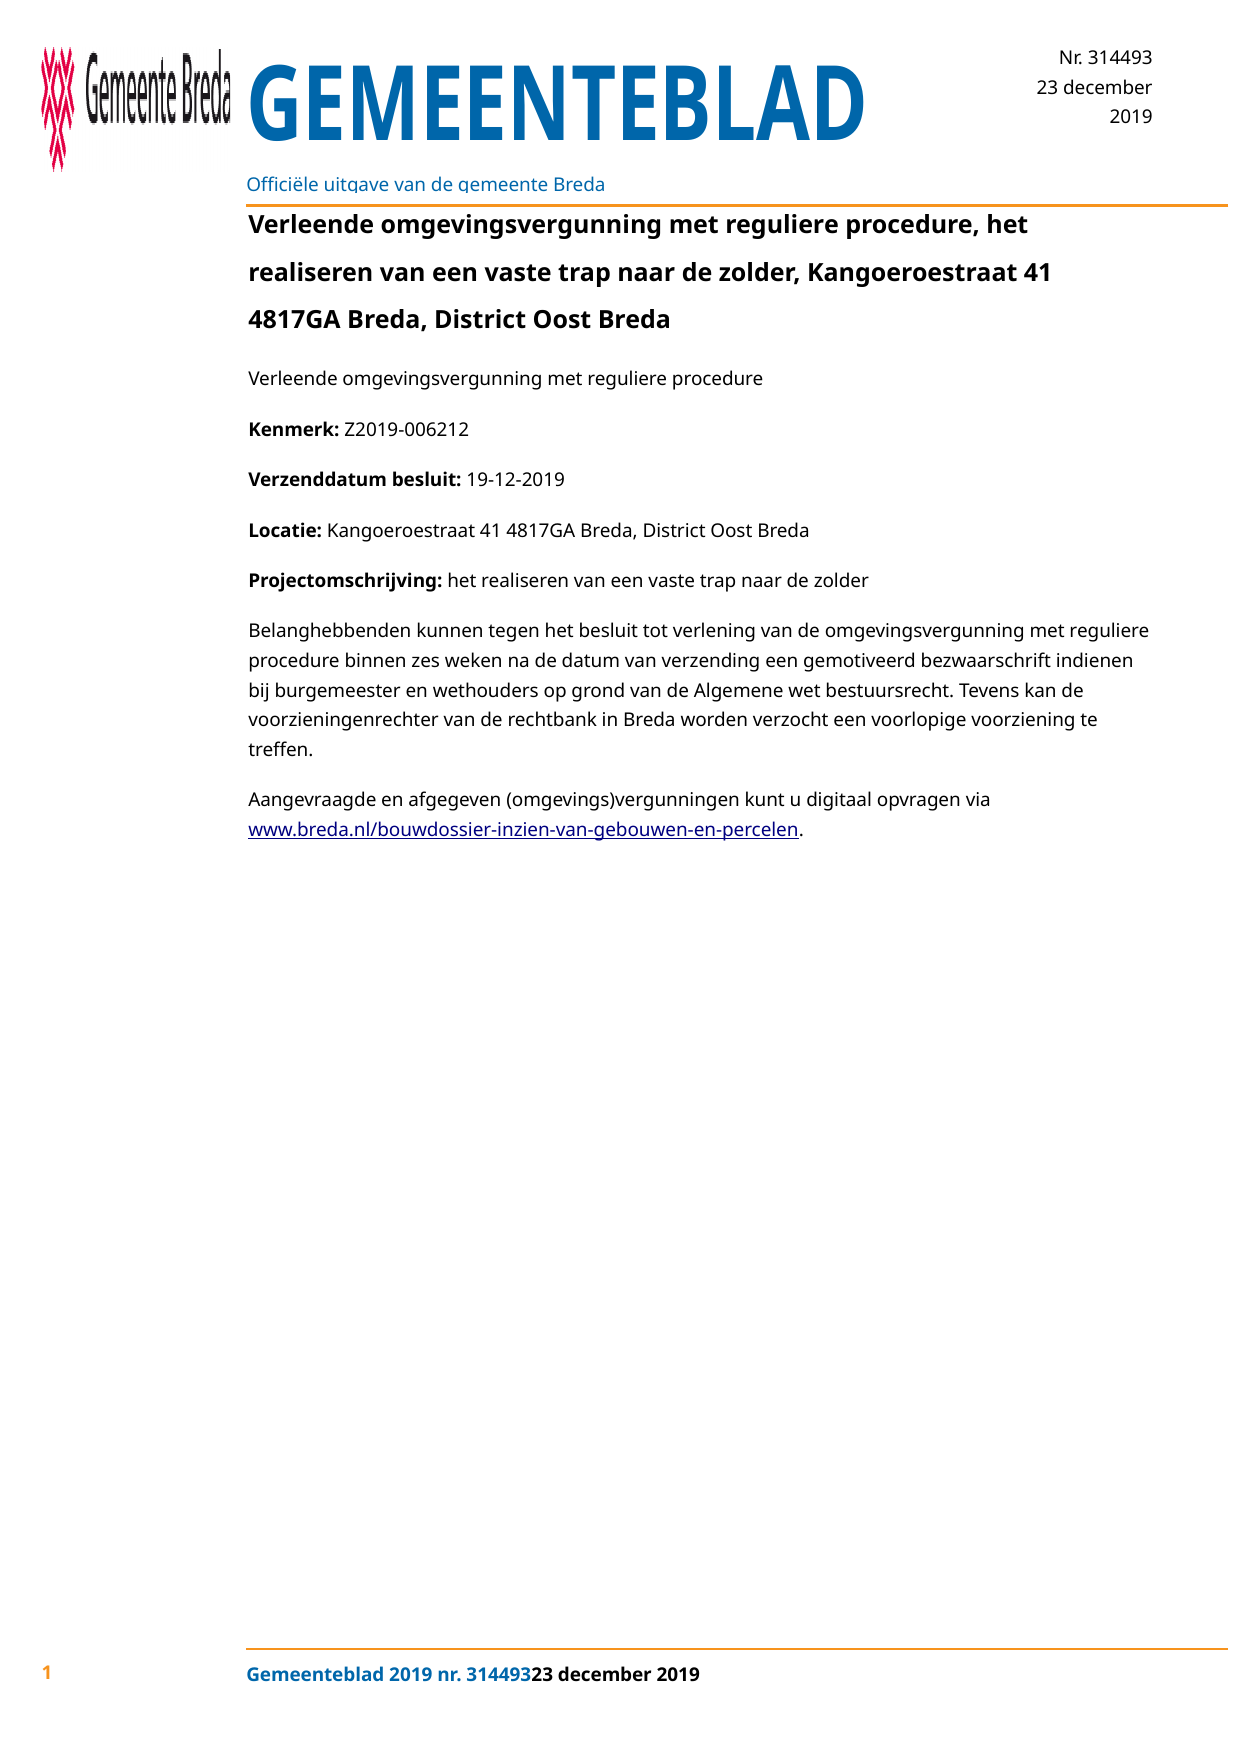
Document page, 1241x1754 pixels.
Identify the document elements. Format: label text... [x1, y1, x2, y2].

text Locatie: Kangoeroestraat 41 4817GA Breda, District Oost Breda [248, 517, 1152, 542]
text Belanghebbenden kunnen tegen het besluit tot verlening van de omgevingsvergunning met reguliere procedure binnen zes weken na de datum van verzending een gemotiveerd bezwaarschrift indienen bij burgemeester en wethouders op grond van de Algemene wet bestuursrecht. Tevens kan de voorzieningenrechter van de rechtbank in Breda worden verzocht een voorlopige voorziening te treffen. [248, 618, 1152, 762]
text Verzenddatum besluit: 19-12-2019 [248, 466, 1152, 492]
text Verleende omgevingsvergunning met reguliere procedure [248, 366, 1152, 391]
text Verleende omgevingsvergunning met reguliere procedure, het realiseren van een vaste trap naar de zolder, Kangoeroestraat 41 4817GA Breda, District Oost Breda [248, 207, 1152, 336]
text Aangevraagde en afgegeven (omgevings)vergunningen kunt u digitaal opvragen via www.breda.nl/bouwdossier-inzien-van-gebouwen-en-percelen. [248, 786, 1152, 842]
picture [41, 47, 231, 172]
text Projectomschrijving: het realiseren van een vaste trap naar de zolder [248, 567, 1152, 593]
text Kenmerk: Z2019-006212 [248, 416, 1152, 442]
